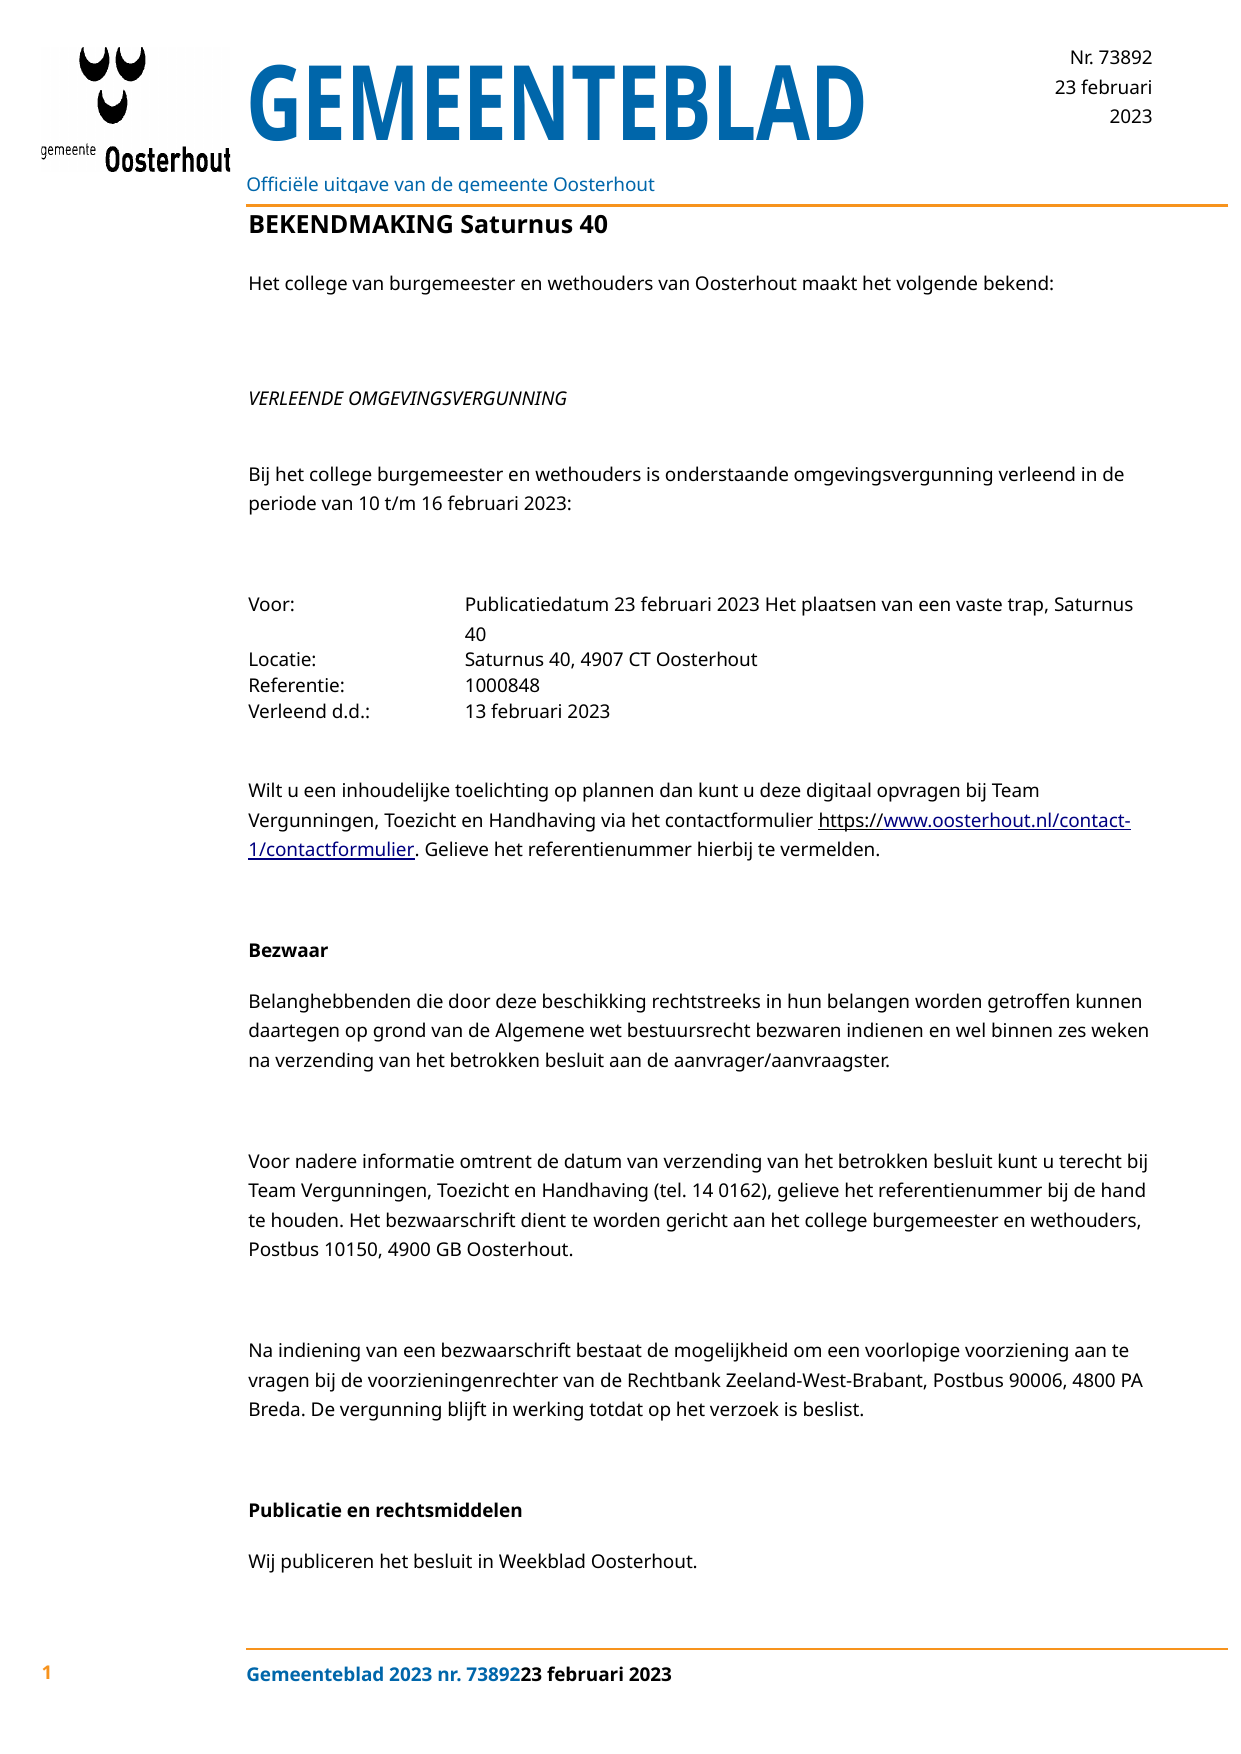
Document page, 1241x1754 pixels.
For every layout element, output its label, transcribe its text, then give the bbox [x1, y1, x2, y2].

text Voor nadere informatie omtrent de datum van verzending van het betrokken besluit kunt u terecht bij Team Vergunningen, Toezicht en Handhaving (tel. 14 0162), gelieve het referentienummer bij de hand te houden. Het bezwaarschrift dient te worden gericht aan het college burgemeester en wethouders, Postbus 10150, 4900 GB Oosterhout. [248, 1148, 1152, 1262]
table_cell Verleend d.d.: [248, 698, 464, 724]
table_header Voor: [248, 591, 464, 647]
text Bij het college burgemeester en wethouders is onderstaande omgevingsvergunning verleend in de periode van 10 t/m 16 februari 2023: [248, 461, 1152, 516]
text Het college van burgemeester en wethouders van Oosterhout maakt het volgende bekend: [248, 270, 1152, 296]
text Wij publiceren het besluit in Weekblad Oosterhout. [248, 1548, 1152, 1574]
table_cell Locatie: [248, 647, 464, 672]
table_cell Referentie: [248, 673, 464, 698]
text Wilt u een inhoudelijke toelichting op plannen dan kunt u deze digitaal opvragen bij Team Vergunningen, Toezicht en Handhaving via het contactformulier https://www.oosterhout.nl/contact-1/contactformulier. Gelieve het referentienummer hierbij te vermelden. [248, 777, 1152, 862]
text Publicatie en rechtsmiddelen [248, 1497, 1152, 1523]
text Bezwaar [248, 937, 1152, 963]
text BEKENDMAKING Saturnus 40 [248, 207, 1152, 241]
table_cell Saturnus 40, 4907 CT Oosterhout [465, 647, 1152, 672]
table_cell 1000848 [465, 673, 1152, 698]
table_header Publicatiedatum 23 februari 2023 Het plaatsen van een vaste trap, Saturnus 40 [465, 591, 1152, 647]
text VERLEENDE OMGEVINGSVERGUNNING [248, 385, 1152, 410]
picture [41, 47, 231, 172]
text Na indiening van een bezwaarschrift bestaat de mogelijkheid om een voorlopige voorziening aan te vragen bij de voorzieningenrechter van de Rechtbank Zeeland-West-Brabant, Postbus 90006, 4800 PA Breda. De vergunning blijft in werking totdat op het verzoek is beslist. [248, 1337, 1152, 1422]
text Belanghebbenden die door deze beschikking rechtstreeks in hun belangen worden getroffen kunnen daartegen op grond van de Algemene wet bestuursrecht bezwaren indienen en wel binnen zes weken na verzending van het betrokken besluit aan de aanvrager/aanvraagster. [248, 988, 1152, 1073]
table_cell 13 februari 2023 [465, 698, 1152, 724]
